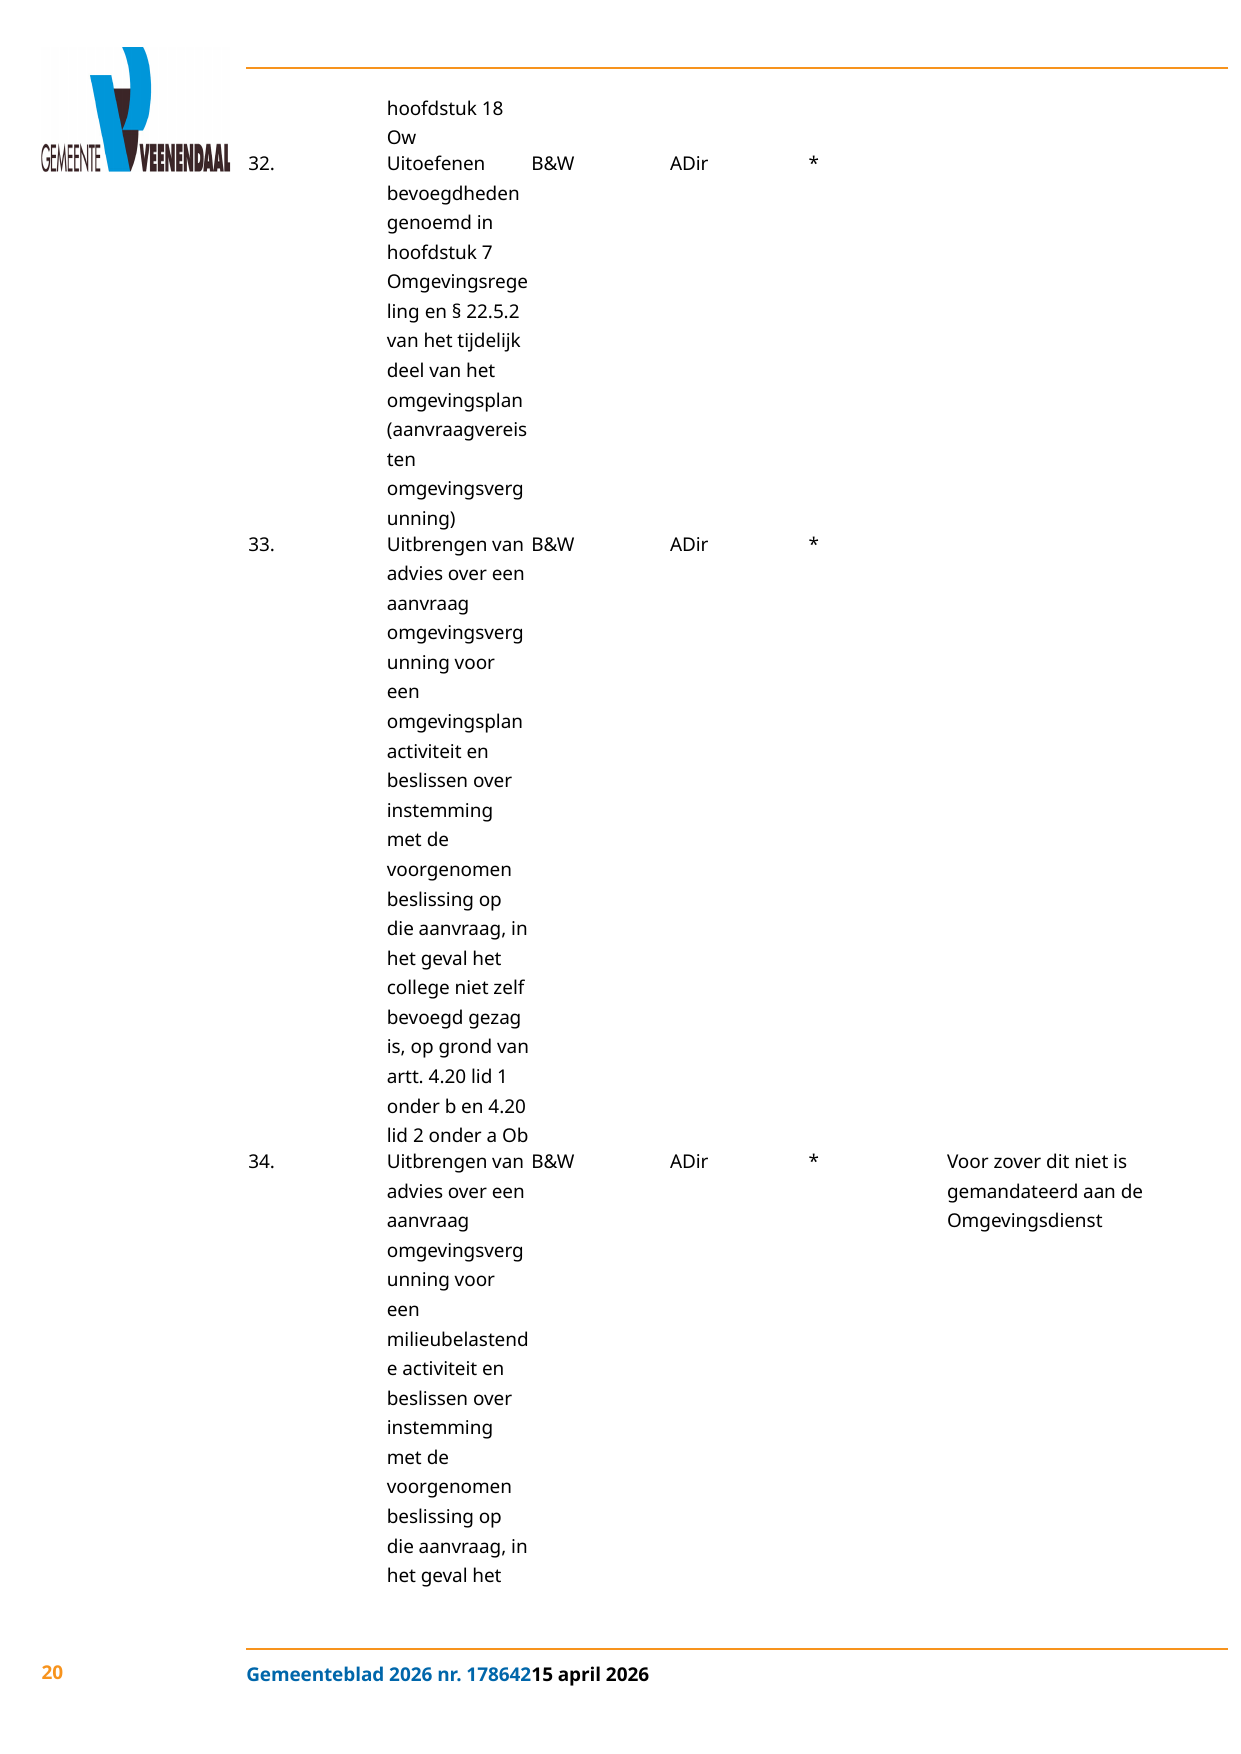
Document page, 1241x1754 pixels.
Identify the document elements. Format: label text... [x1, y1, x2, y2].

table_cell [808, 95, 947, 150]
table_cell [947, 531, 1152, 1148]
table_cell 33. [248, 531, 387, 1148]
picture [123, 47, 231, 172]
table_cell [947, 95, 1152, 150]
picture [41, 47, 130, 172]
table_cell ADir [670, 531, 808, 1148]
table_cell [670, 95, 808, 150]
table_cell B&W [531, 531, 670, 1148]
table_cell ADir [670, 1148, 808, 1588]
table_cell B&W [531, 150, 670, 531]
table_cell 34. [248, 1148, 387, 1588]
table_cell * [808, 531, 947, 1148]
table_cell B&W [531, 1148, 670, 1588]
table_cell Uitbrengen van advies over een aanvraag omgevingsvergunning voor een milieubelastende activiteit en beslissen over instemming met de voorgenomen beslissing op die aanvraag, in het geval het [387, 1148, 531, 1588]
table_cell * [808, 1148, 947, 1588]
table_cell hoofdstuk 18 Ow [387, 95, 531, 150]
table_cell ADir [670, 150, 808, 531]
table_cell Uitoefenen bevoegdheden genoemd in hoofdstuk 7 Omgevingsregeling en § 22.5.2 van het tijdelijk deel van het omgevingsplan (aanvraagvereisten omgevingsvergunning) [387, 150, 531, 531]
table_cell * [808, 150, 947, 531]
table_cell Uitbrengen van advies over een aanvraag omgevingsvergunning voor een omgevingsplanactiviteit en beslissen over instemming met de voorgenomen beslissing op die aanvraag, in het geval het college niet zelf bevoegd gezag is, op grond van artt. 4.20 lid 1 onder b en 4.20 lid 2 onder a Ob [387, 531, 531, 1148]
table_cell [248, 95, 387, 150]
table_cell Voor zover dit niet is gemandateerd aan de Omgevingsdienst [947, 1148, 1152, 1588]
table_cell [947, 150, 1152, 531]
table_cell [531, 95, 670, 150]
table_cell 32. [248, 150, 387, 531]
